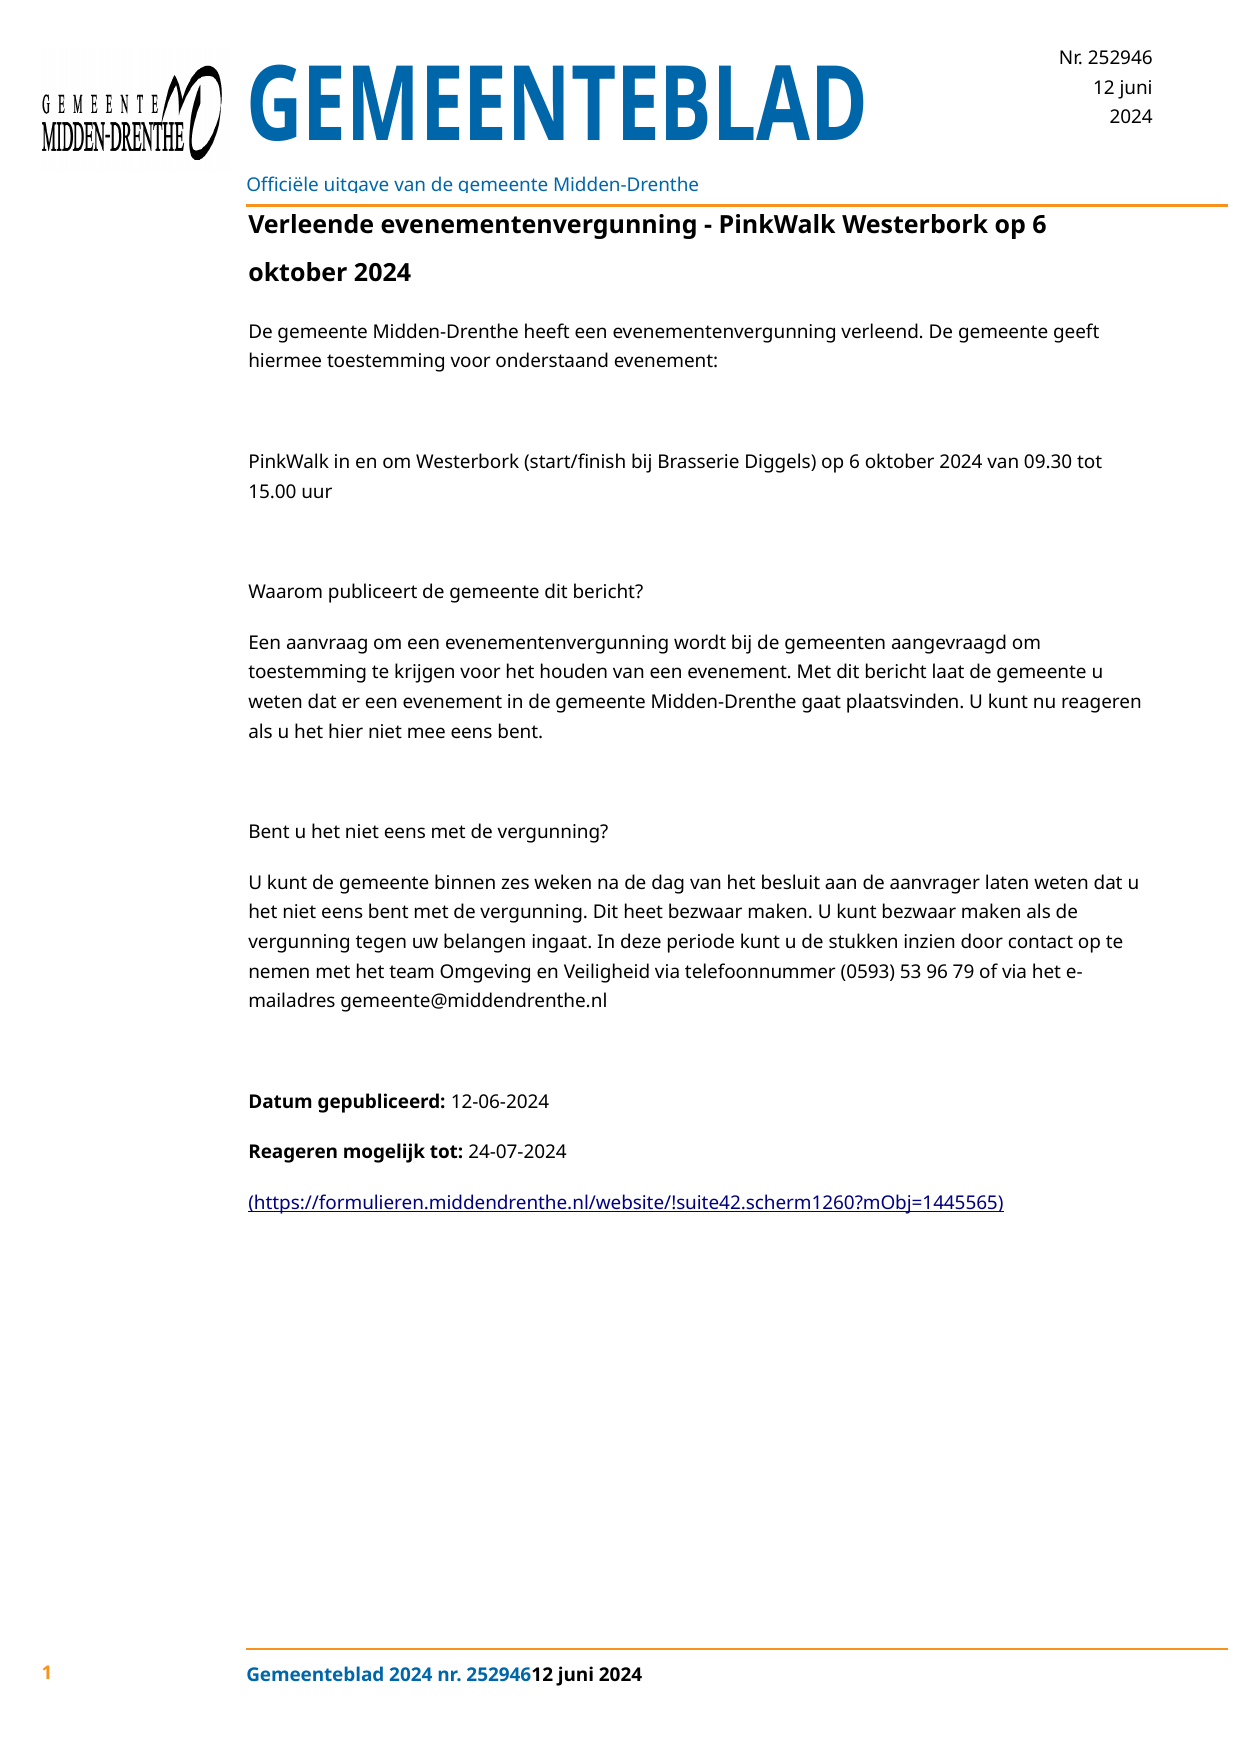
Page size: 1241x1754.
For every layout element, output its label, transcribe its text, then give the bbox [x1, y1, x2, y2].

picture [41, 47, 231, 172]
text PinkWalk in en om Westerbork (start/finish bij Brasserie Diggels) op 6 oktober 2024 van 09.30 tot 15.00 uur [248, 448, 1152, 504]
text Reageren mogelijk tot: 24-07-2024 [248, 1139, 1152, 1164]
text Waarom publiceert de gemeente dit bericht? [248, 579, 1152, 604]
text Verleende evenementenvergunning - PinkWalk Westerbork op 6 oktober 2024 [248, 207, 1152, 288]
text De gemeente Midden-Drenthe heeft een evenementenvergunning verleend. De gemeente geeft hiermee toestemming voor onderstaand evenement: [248, 318, 1152, 373]
text (https://formulieren.middendrenthe.nl/website/!suite42.scherm1260?mObj=1445565) [248, 1189, 1152, 1215]
text U kunt de gemeente binnen zes weken na de dag van het besluit aan de aanvrager laten weten dat u het niet eens bent met de vergunning. Dit heet bezwaar maken. U kunt bezwaar maken als de vergunning tegen uw belangen ingaat. In deze periode kunt u de stukken inzien door contact op te nemen met het team Omgeving en Veiligheid via telefoonnummer (0593) 53 96 79 of via het e-mailadres gemeente@middendrenthe.nl [248, 869, 1152, 1013]
text Een aanvraag om een evenementenvergunning wordt bij de gemeenten aangevraagd om toestemming te krijgen voor het houden van een evenement. Met dit bericht laat de gemeente u weten dat er een evenement in de gemeente Midden-Drenthe gaat plaatsvinden. U kunt nu reageren als u het hier niet mee eens bent. [248, 629, 1152, 744]
text Datum gepubliceerd: 12-06-2024 [248, 1088, 1152, 1114]
text Bent u het niet eens met de vergunning? [248, 819, 1152, 844]
